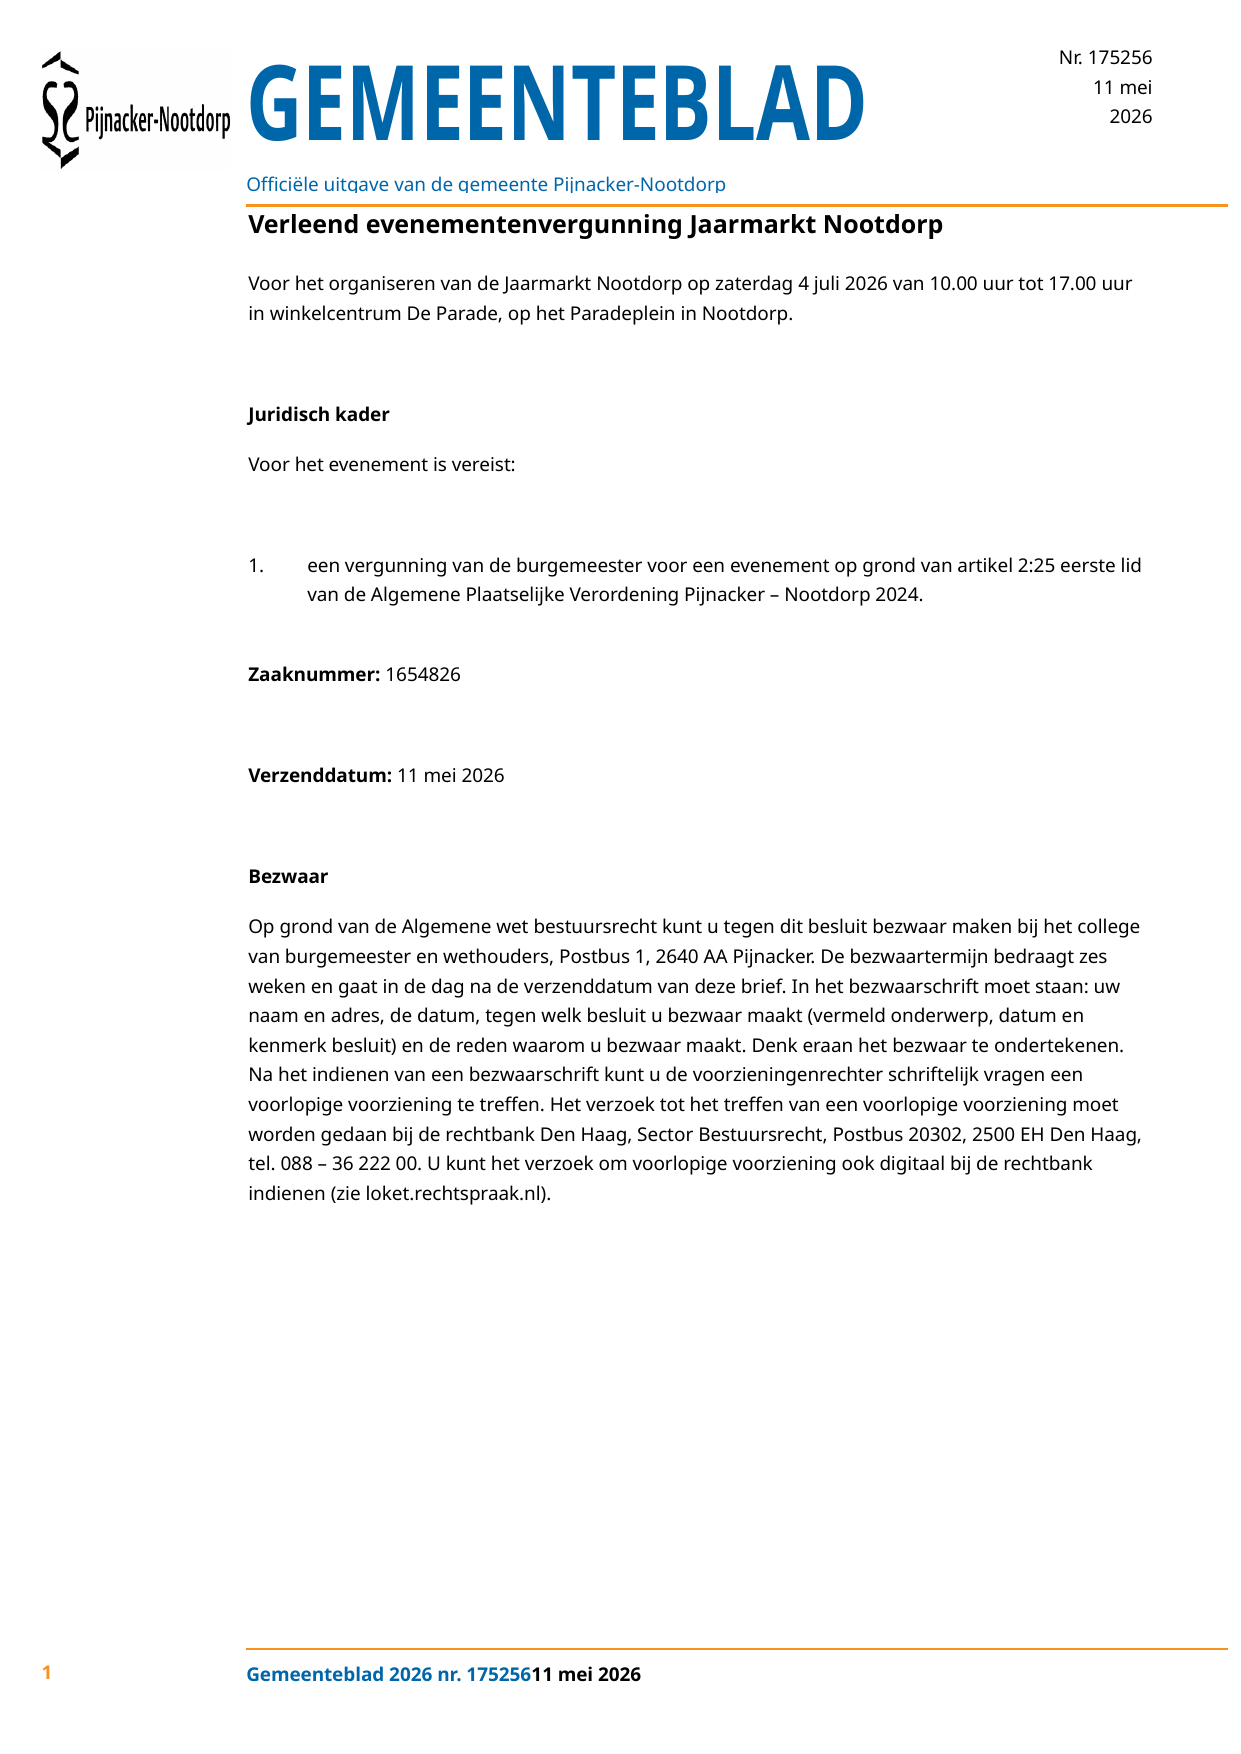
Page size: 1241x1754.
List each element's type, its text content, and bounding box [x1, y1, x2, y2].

text Op grond van de Algemene wet bestuursrecht kunt u tegen dit besluit bezwaar maken bij het college van burgemeester en wethouders, Postbus 1, 2640 AA Pijnacker. De bezwaartermijn bedraagt zes weken en gaat in de dag na de verzenddatum van deze brief. In het bezwaarschrift moet staan: uw naam en adres, de datum, tegen welk besluit u bezwaar maakt (vermeld onderwerp, datum en kenmerk besluit) en de reden waarom u bezwaar maakt. Denk eraan het bezwaar te ondertekenen. Na het indienen van een bezwaarschrift kunt u de voorzieningenrechter schriftelijk vragen een voorlopige voorziening te treffen. Het verzoek tot het treffen van een voorlopige voorziening moet worden gedaan bij de rechtbank Den Haag, Sector Bestuursrecht, Postbus 20302, 2500 EH Den Haag, tel. 088 – 36 222 00. U kunt het verzoek om voorlopige voorziening ook digitaal bij de rechtbank indienen (zie loket.rechtspraak.nl). [248, 914, 1152, 1206]
picture [41, 47, 231, 172]
text Bezwaar [248, 863, 1152, 889]
list een vergunning van de burgemeester voor een evenement op grond van artikel 2:25 eerste lid van de Algemene Plaatselijke Verordening Pijnacker – Nootdorp 2024. [248, 552, 1152, 607]
text Voor het evenement is vereist: [248, 451, 1152, 477]
text Verleend evenementenvergunning Jaarmarkt Nootdorp [248, 207, 1152, 241]
text Voor het organiseren van de Jaarmarkt Nootdorp op zaterdag 4 juli 2026 van 10.00 uur tot 17.00 uur in winkelcentrum De Parade, op het Paradeplein in Nootdorp. [248, 270, 1152, 326]
text Zaaknummer: 1654826 [248, 662, 1152, 687]
text Verzenddatum: 11 mei 2026 [248, 762, 1152, 788]
text Juridisch kader [248, 401, 1152, 426]
